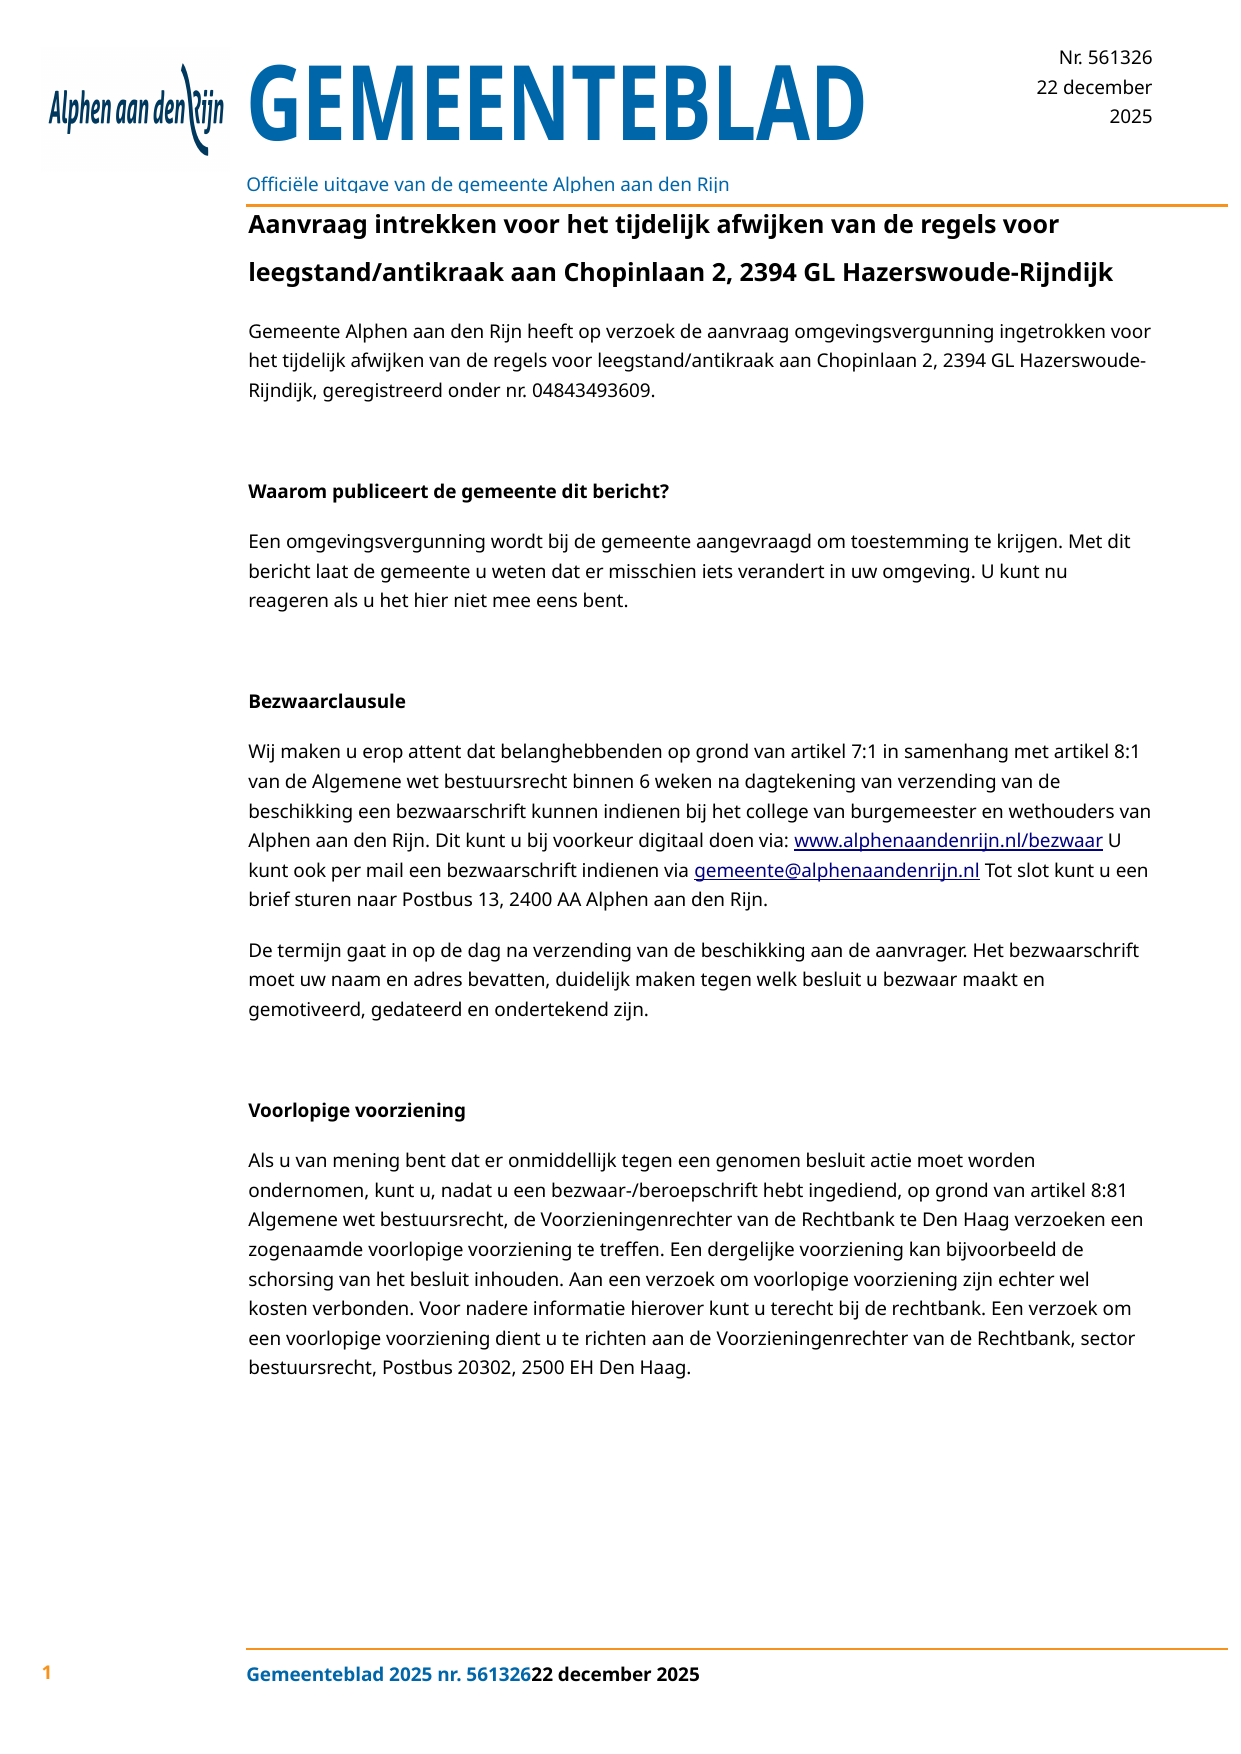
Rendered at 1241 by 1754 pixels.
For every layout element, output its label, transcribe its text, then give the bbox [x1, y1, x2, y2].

text Voorlopige voorziening [248, 1097, 1152, 1123]
picture [41, 47, 231, 172]
text De termijn gaat in op de dag na verzending van de beschikking aan de aanvrager. Het bezwaarschrift moet uw naam en adres bevatten, duidelijk maken tegen welk besluit u bezwaar maakt en gemotiveerd, gedateerd en ondertekend zijn. [248, 937, 1152, 1022]
text Bezwaarclausule [248, 688, 1152, 714]
text Gemeente Alphen aan den Rijn heeft op verzoek de aanvraag omgevingsvergunning ingetrokken voor het tijdelijk afwijken van de regels voor leegstand/antikraak aan Chopinlaan 2, 2394 GL Hazerswoude-Rijndijk, geregistreerd onder nr. 04843493609. [248, 318, 1152, 403]
text Een omgevingsvergunning wordt bij de gemeente aangevraagd om toestemming te krijgen. Met dit bericht laat de gemeente u weten dat er misschien iets verandert in uw omgeving. U kunt nu reageren als u het hier niet mee eens bent. [248, 528, 1152, 613]
text Wij maken u erop attent dat belanghebbenden op grond van artikel 7:1 in samenhang met artikel 8:1 van de Algemene wet bestuursrecht binnen 6 weken na dagtekening van verzending van de beschikking een bezwaarschrift kunnen indienen bij het college van burgemeester en wethouders van Alphen aan den Rijn. Dit kunt u bij voorkeur digitaal doen via: www.alphenaandenrijn.nl/bezwaar U kunt ook per mail een bezwaarschrift indienen via gemeente@alphenaandenrijn.nl Tot slot kunt u een brief sturen naar Postbus 13, 2400 AA Alphen aan den Rijn. [248, 739, 1152, 912]
text Als u van mening bent dat er onmiddellijk tegen een genomen besluit actie moet worden ondernomen, kunt u, nadat u een bezwaar-/beroepschrift hebt ingediend, op grond van artikel 8:81 Algemene wet bestuursrecht, de Voorzieningenrechter van de Rechtbank te Den Haag verzoeken een zogenaamde voorlopige voorziening te treffen. Een dergelijke voorziening kan bijvoorbeeld de schorsing van het besluit inhouden. Aan een verzoek om voorlopige voorziening zijn echter wel kosten verbonden. Voor nadere informatie hierover kunt u terecht bij de rechtbank. Een verzoek om een voorlopige voorziening dient u te richten aan de Voorzieningenrechter van de Rechtbank, sector bestuursrecht, Postbus 20302, 2500 EH Den Haag. [248, 1147, 1152, 1380]
text Aanvraag intrekken voor het tijdelijk afwijken van de regels voor leegstand/antikraak aan Chopinlaan 2, 2394 GL Hazerswoude-Rijndijk [248, 207, 1152, 288]
text Waarom publiceert de gemeente dit bericht? [248, 478, 1152, 504]
